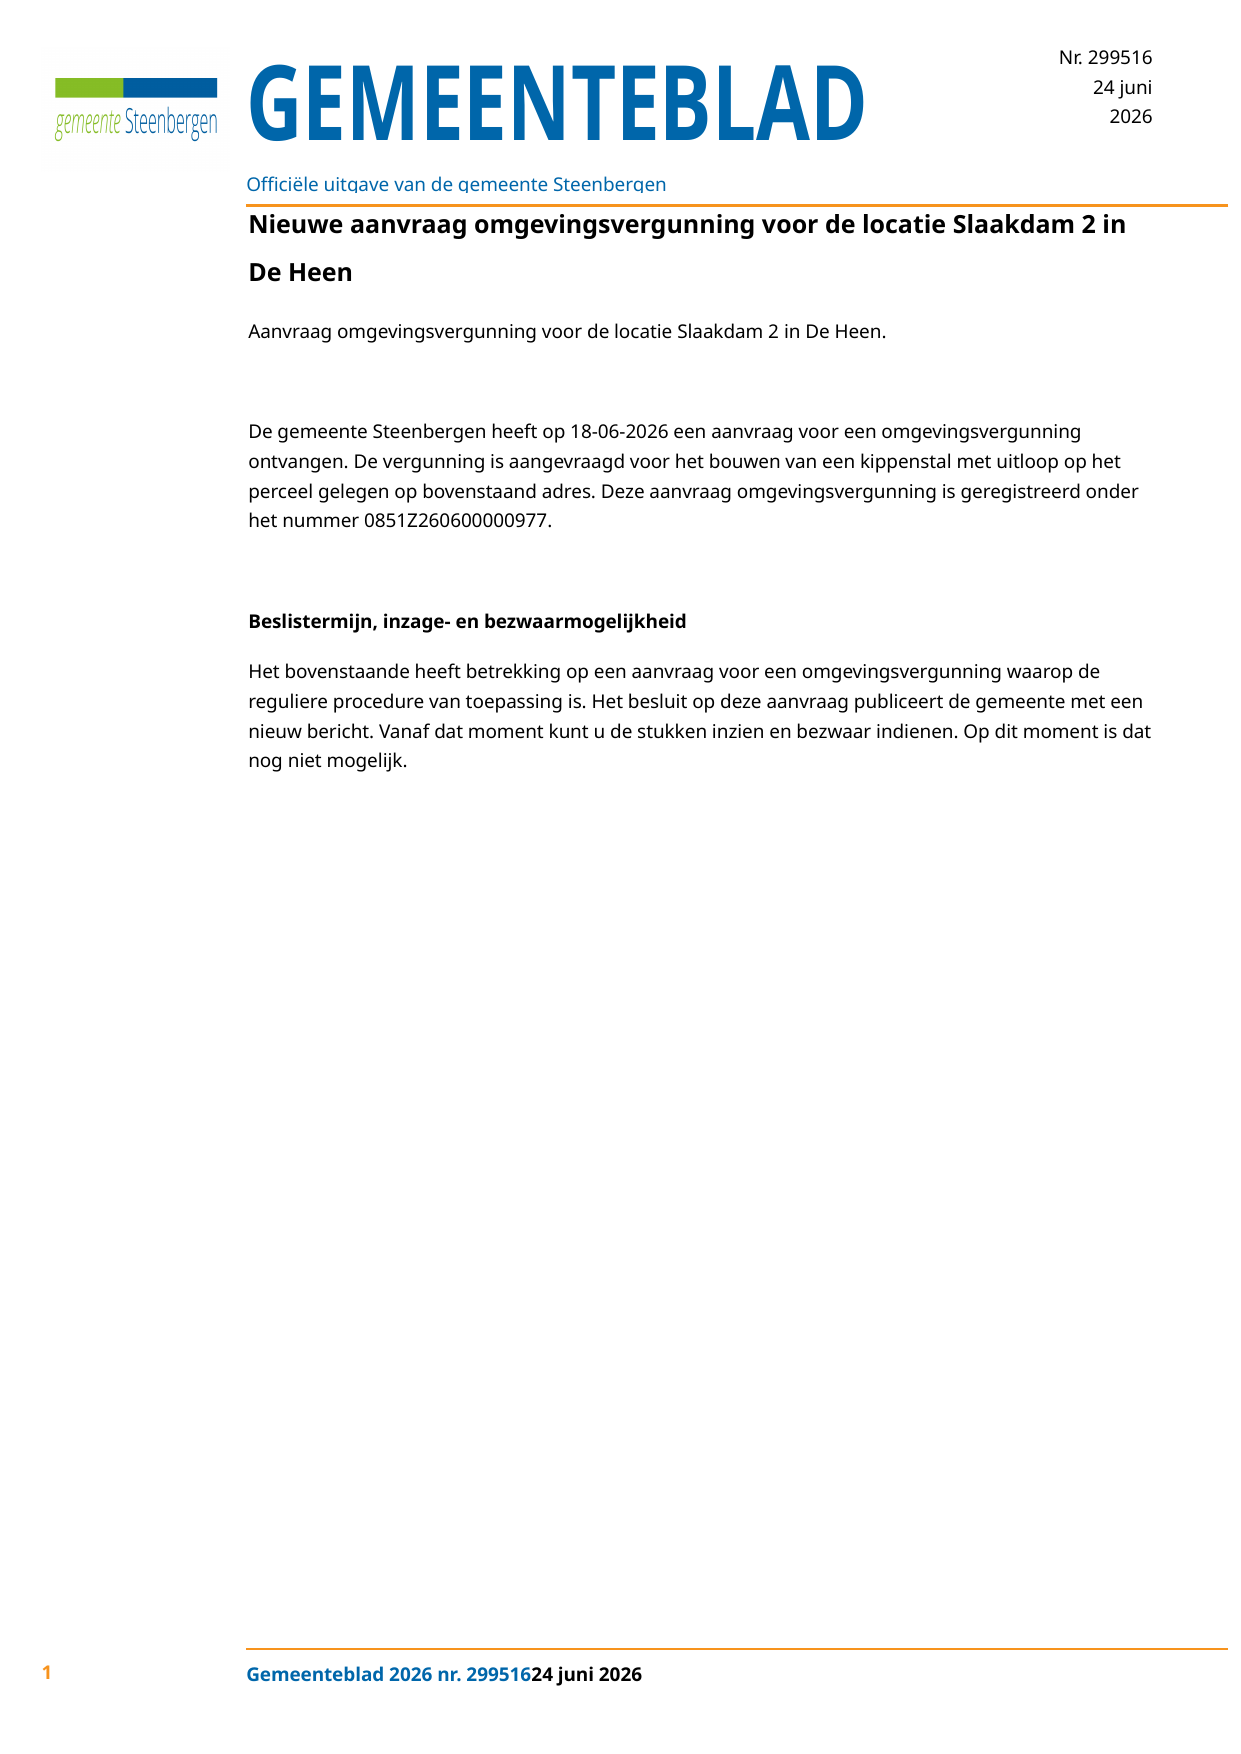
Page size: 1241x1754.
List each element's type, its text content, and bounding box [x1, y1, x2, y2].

text Het bovenstaande heeft betrekking op een aanvraag voor een omgevingsvergunning waarop de reguliere procedure van toepassing is. Het besluit op deze aanvraag publiceert de gemeente met een nieuw bericht. Vanaf dat moment kunt u de stukken inzien en bezwaar indienen. Op dit moment is dat nog niet mogelijk. [248, 659, 1152, 773]
text De gemeente Steenbergen heeft op 18-06-2026 een aanvraag voor een omgevingsvergunning ontvangen. De vergunning is aangevraagd voor het bouwen van een kippenstal met uitloop op het perceel gelegen op bovenstaand adres. Deze aanvraag omgevingsvergunning is geregistreerd onder het nummer 0851Z260600000977. [248, 419, 1152, 533]
text Beslistermijn, inzage- en bezwaarmogelijkheid [248, 608, 1152, 634]
text Aanvraag omgevingsvergunning voor de locatie Slaakdam 2 in De Heen. [248, 318, 1152, 344]
text Nieuwe aanvraag omgevingsvergunning voor de locatie Slaakdam 2 in De Heen [248, 207, 1152, 288]
picture [41, 47, 231, 172]
